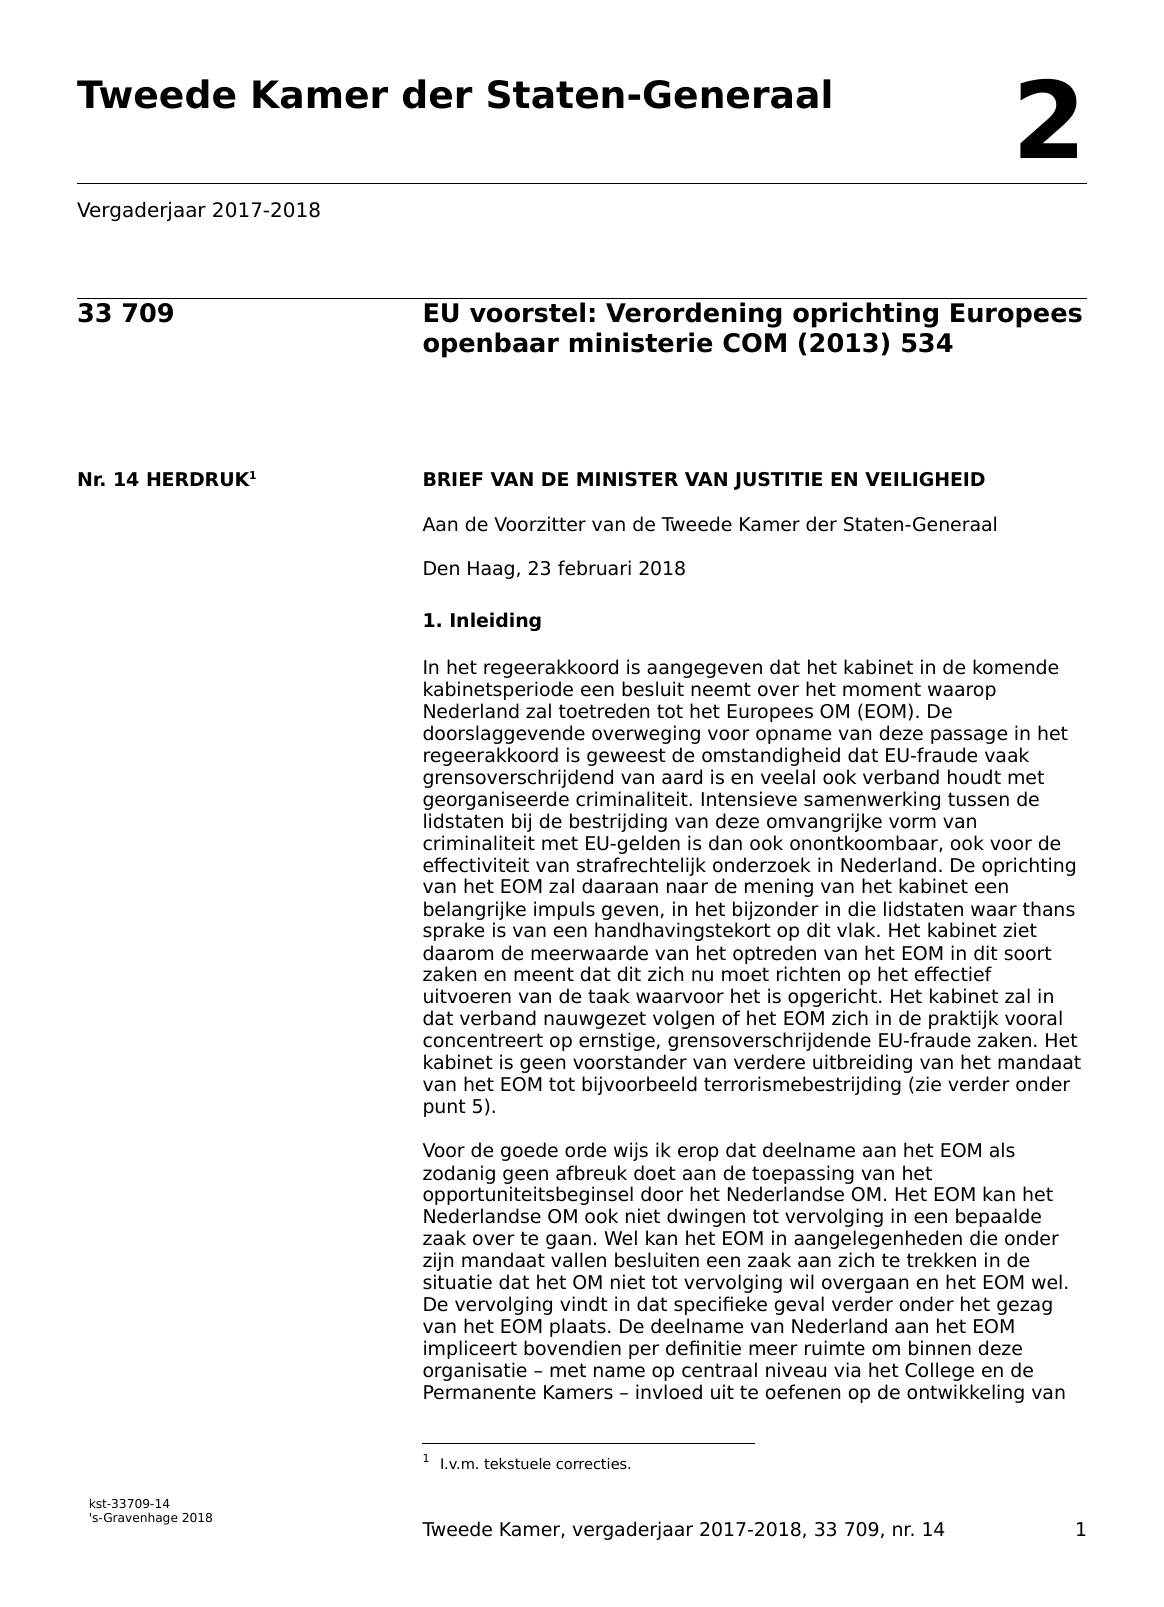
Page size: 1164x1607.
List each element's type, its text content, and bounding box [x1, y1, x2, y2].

subtitle 1. Inleiding [422, 610, 1087, 632]
subtitle 33 709 EU voorstel: Verordening oprichting Europees openbaar ministerie COM (2013) 534 [77, 299, 1087, 358]
table_header 2 [886, 59, 1087, 183]
text Voor de goede orde wijs ik erop dat deelname aan het EOM als zodanig geen afbreuk doet aan de toepassing van het opportuniteitsbeginsel door het Nederlandse OM. Het EOM kan het Nederlandse OM ook niet dwingen tot vervolging in een bepaalde zaak over te gaan. Wel kan het EOM in aangelegenheden die onder zijn mandaat vallen besluiten een zaak aan zich te trekken in de situatie dat het OM niet tot vervolging wil overgaan en het EOM wel. De vervolging vindt in dat specifieke geval verder onder het gezag van het EOM plaats. De deelname van Nederland aan het EOM impliceert bovendien per definitie meer ruimte om binnen deze organisatie – met name op centraal niveau via het College en de Permanente Kamers – invloed uit te oefenen op de ontwikkeling van [422, 1140, 1087, 1404]
text 's-Gravenhage 2018 [88, 1511, 323, 1525]
text Den Haag, 23 februari 2018 [422, 558, 1087, 580]
text Aan de Voorzitter van de Tweede Kamer der Staten-Generaal [422, 513, 1087, 536]
table_header Tweede Kamer der Staten-Generaal [77, 59, 886, 183]
text In het regeerakkoord is aangegeven dat het kabinet in de komende kabinetsperiode een besluit neemt over het moment waarop Nederland zal toetreden tot het Europees OM (EOM). De doorslaggevende overweging voor opname van deze passage in het regeerakkoord is geweest de omstandigheid dat EU-fraude vaak grensoverschrijdend van aard is en veelal ook verband houdt met georganiseerde criminaliteit. Intensieve samenwerking tussen de lidstaten bij de bestrijding van deze omvangrijke vorm van criminaliteit met EU-gelden is dan ook onontkoombaar, ook voor de effectiviteit van strafrechtelijk onderzoek in Nederland. De oprichting van het EOM zal daaraan naar de mening van het kabinet een belangrijke impuls geven, in het bijzonder in die lidstaten waar thans sprake is van een handhavingstekort op dit vlak. Het kabinet ziet daarom de meerwaarde van het optreden van het EOM in dit soort zaken en meent dat dit zich nu moet richten op het effectief uitvoeren van de taak waarvoor het is opgericht. Het kabinet zal in dat verband nauwgezet volgen of het EOM zich in de praktijk vooral concentreert op ernstige, grensoverschrijdende EU-fraude zaken. Het kabinet is geen voorstander van verdere uitbreiding van het mandaat van het EOM tot bijvoorbeeld terrorismebestrijding (zie verder onder punt 5). [422, 657, 1087, 1118]
table_cell Vergaderjaar 2017-2018 [77, 184, 1087, 298]
text kst-33709-14 [88, 1497, 323, 1511]
text I.v.m. tekstuele correcties. [422, 1452, 1087, 1474]
subtitle Nr. 14 HERDRUK BRIEF VAN DE MINISTER VAN JUSTITIE EN VEILIGHEID [77, 469, 1087, 491]
